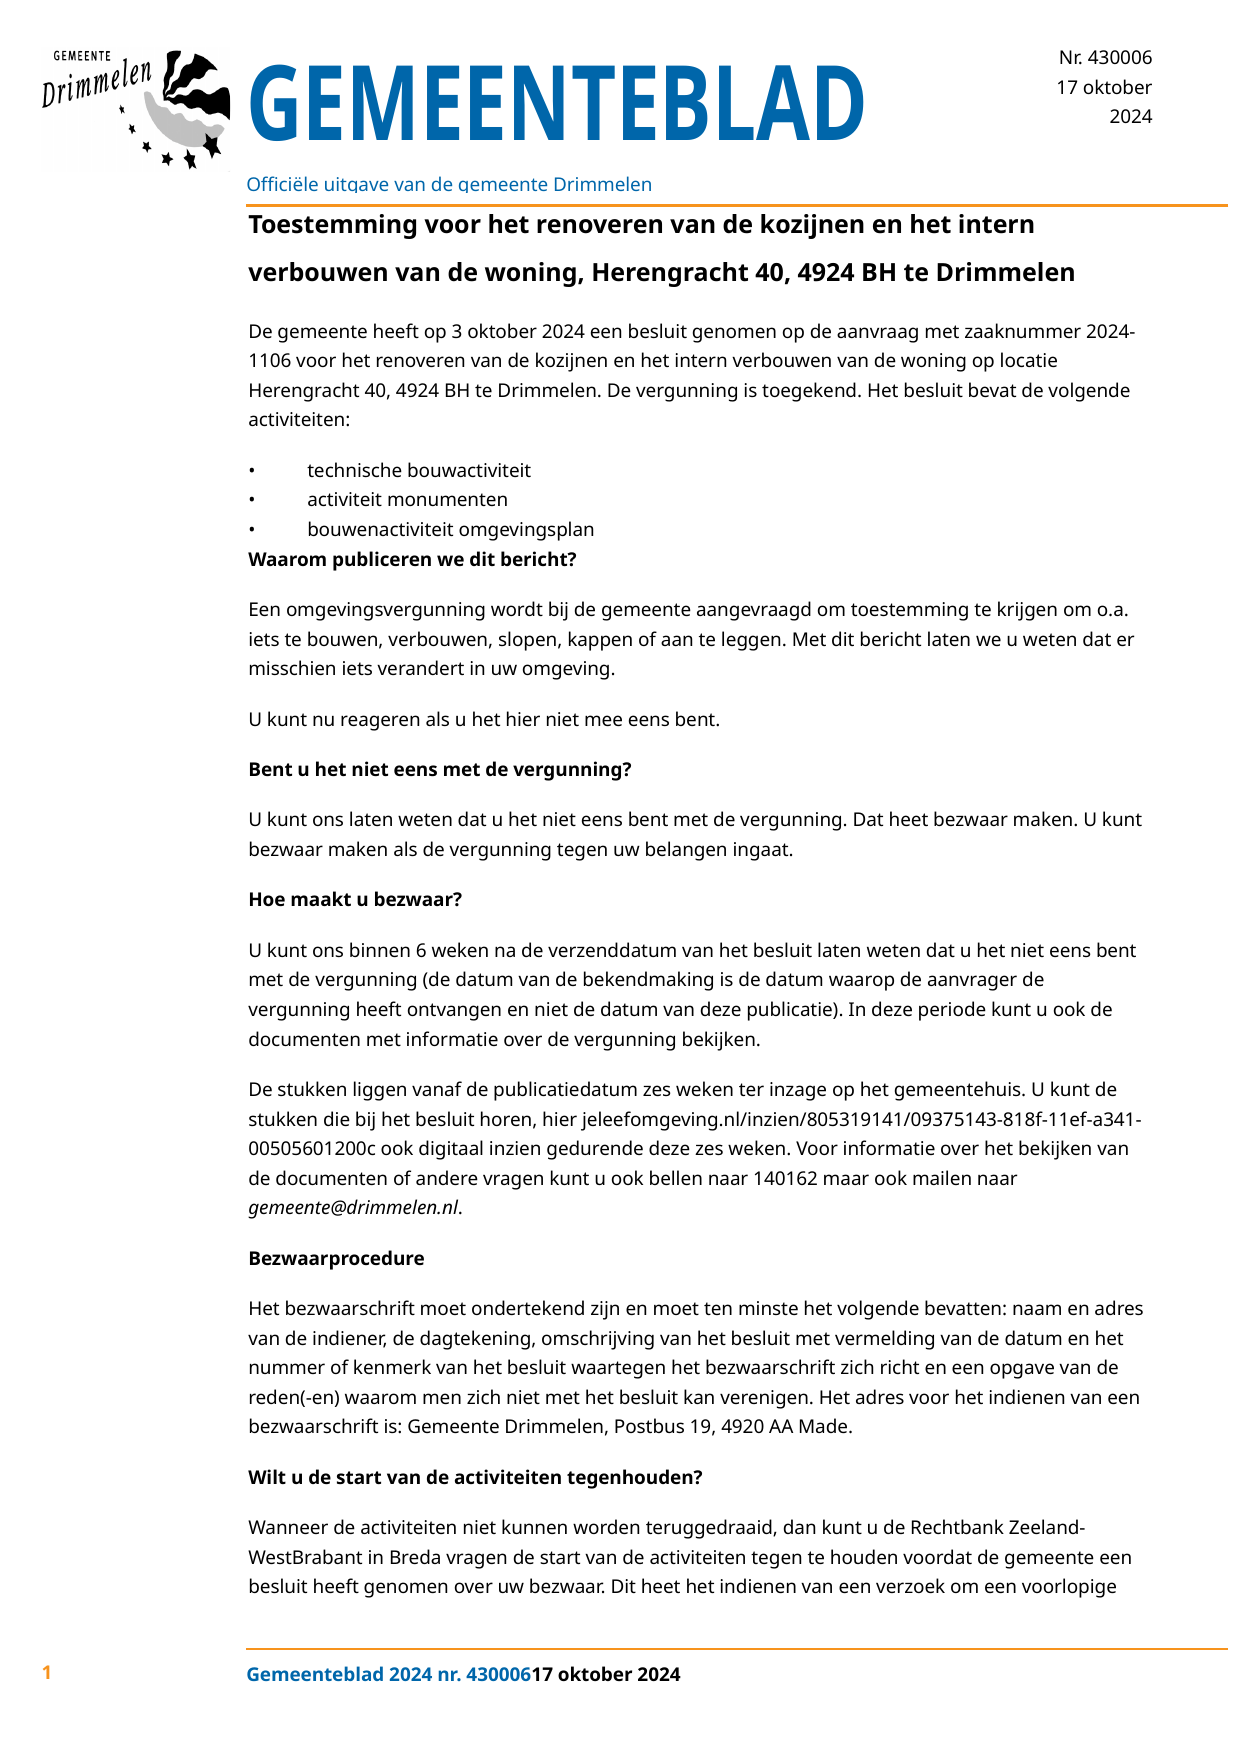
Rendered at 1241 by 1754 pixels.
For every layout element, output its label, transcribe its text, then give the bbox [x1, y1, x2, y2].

text Toestemming voor het renoveren van de kozijnen en het intern verbouwen van de woning, Herengracht 40, 4924 BH te Drimmelen [248, 207, 1152, 288]
list activiteit monumenten [248, 487, 1152, 512]
picture [41, 47, 231, 172]
text U kunt ons binnen 6 weken na de verzenddatum van het besluit laten weten dat u het niet eens bent met de vergunning (de datum van de bekendmaking is de datum waarop de aanvrager de vergunning heeft ontvangen en niet de datum van deze publicatie). In deze periode kunt u ook de documenten met informatie over de vergunning bekijken. [248, 937, 1152, 1052]
text Een omgevingsvergunning wordt bij de gemeente aangevraagd om toestemming te krijgen om o.a. iets te bouwen, verbouwen, slopen, kappen of aan te leggen. Met dit bericht laten we u weten dat er misschien iets verandert in uw omgeving. [248, 596, 1152, 681]
list technische bouwactiviteit [248, 457, 1152, 483]
list bouwenactiviteit omgevingsplan [248, 516, 1152, 542]
text Wanneer de activiteiten niet kunnen worden teruggedraaid, dan kunt u de Rechtbank Zeeland-WestBrabant in Breda vragen de start van de activiteiten tegen te houden voordat de gemeente een besluit heeft genomen over uw bezwaar. Dit heet het indienen van een verzoek om een voorlopige [248, 1514, 1152, 1599]
text U kunt nu reageren als u het hier niet mee eens bent. [248, 706, 1152, 732]
text Bent u het niet eens met de vergunning? [248, 756, 1152, 782]
text Hoe maakt u bezwaar? [248, 887, 1152, 912]
text Waarom publiceren we dit bericht? [248, 546, 1152, 572]
text Het bezwaarschrift moet ondertekend zijn en moet ten minste het volgende bevatten: naam en adres van de indiener, de dagtekening, omschrijving van het besluit met vermelding van de datum en het nummer of kenmerk van het besluit waartegen het bezwaarschrift zich richt en een opgave van de reden(-en) waarom men zich niet met het besluit kan verenigen. Het adres voor het indienen van een bezwaarschrift is: Gemeente Drimmelen, Postbus 19, 4920 AA Made. [248, 1295, 1152, 1439]
text Wilt u de start van de activiteiten tegenhouden? [248, 1464, 1152, 1490]
text U kunt ons laten weten dat u het niet eens bent met de vergunning. Dat heet bezwaar maken. U kunt bezwaar maken als de vergunning tegen uw belangen ingaat. [248, 807, 1152, 862]
text De stukken liggen vanaf de publicatiedatum zes weken ter inzage op het gemeentehuis. U kunt de stukken die bij het besluit horen, hier jeleefomgeving.nl/inzien/805319141/09375143-818f-11ef-a341-00505601200c ook digitaal inzien gedurende deze zes weken. Voor informatie over het bekijken van de documenten of andere vragen kunt u ook bellen naar 140162 maar ook mailen naar gemeente@drimmelen.nl. [248, 1076, 1152, 1220]
text De gemeente heeft op 3 oktober 2024 een besluit genomen op de aanvraag met zaaknummer 2024-1106 voor het renoveren van de kozijnen en het intern verbouwen van de woning op locatie Herengracht 40, 4924 BH te Drimmelen. De vergunning is toegekend. Het besluit bevat de volgende activiteiten: [248, 318, 1152, 432]
text Bezwaarprocedure [248, 1245, 1152, 1271]
